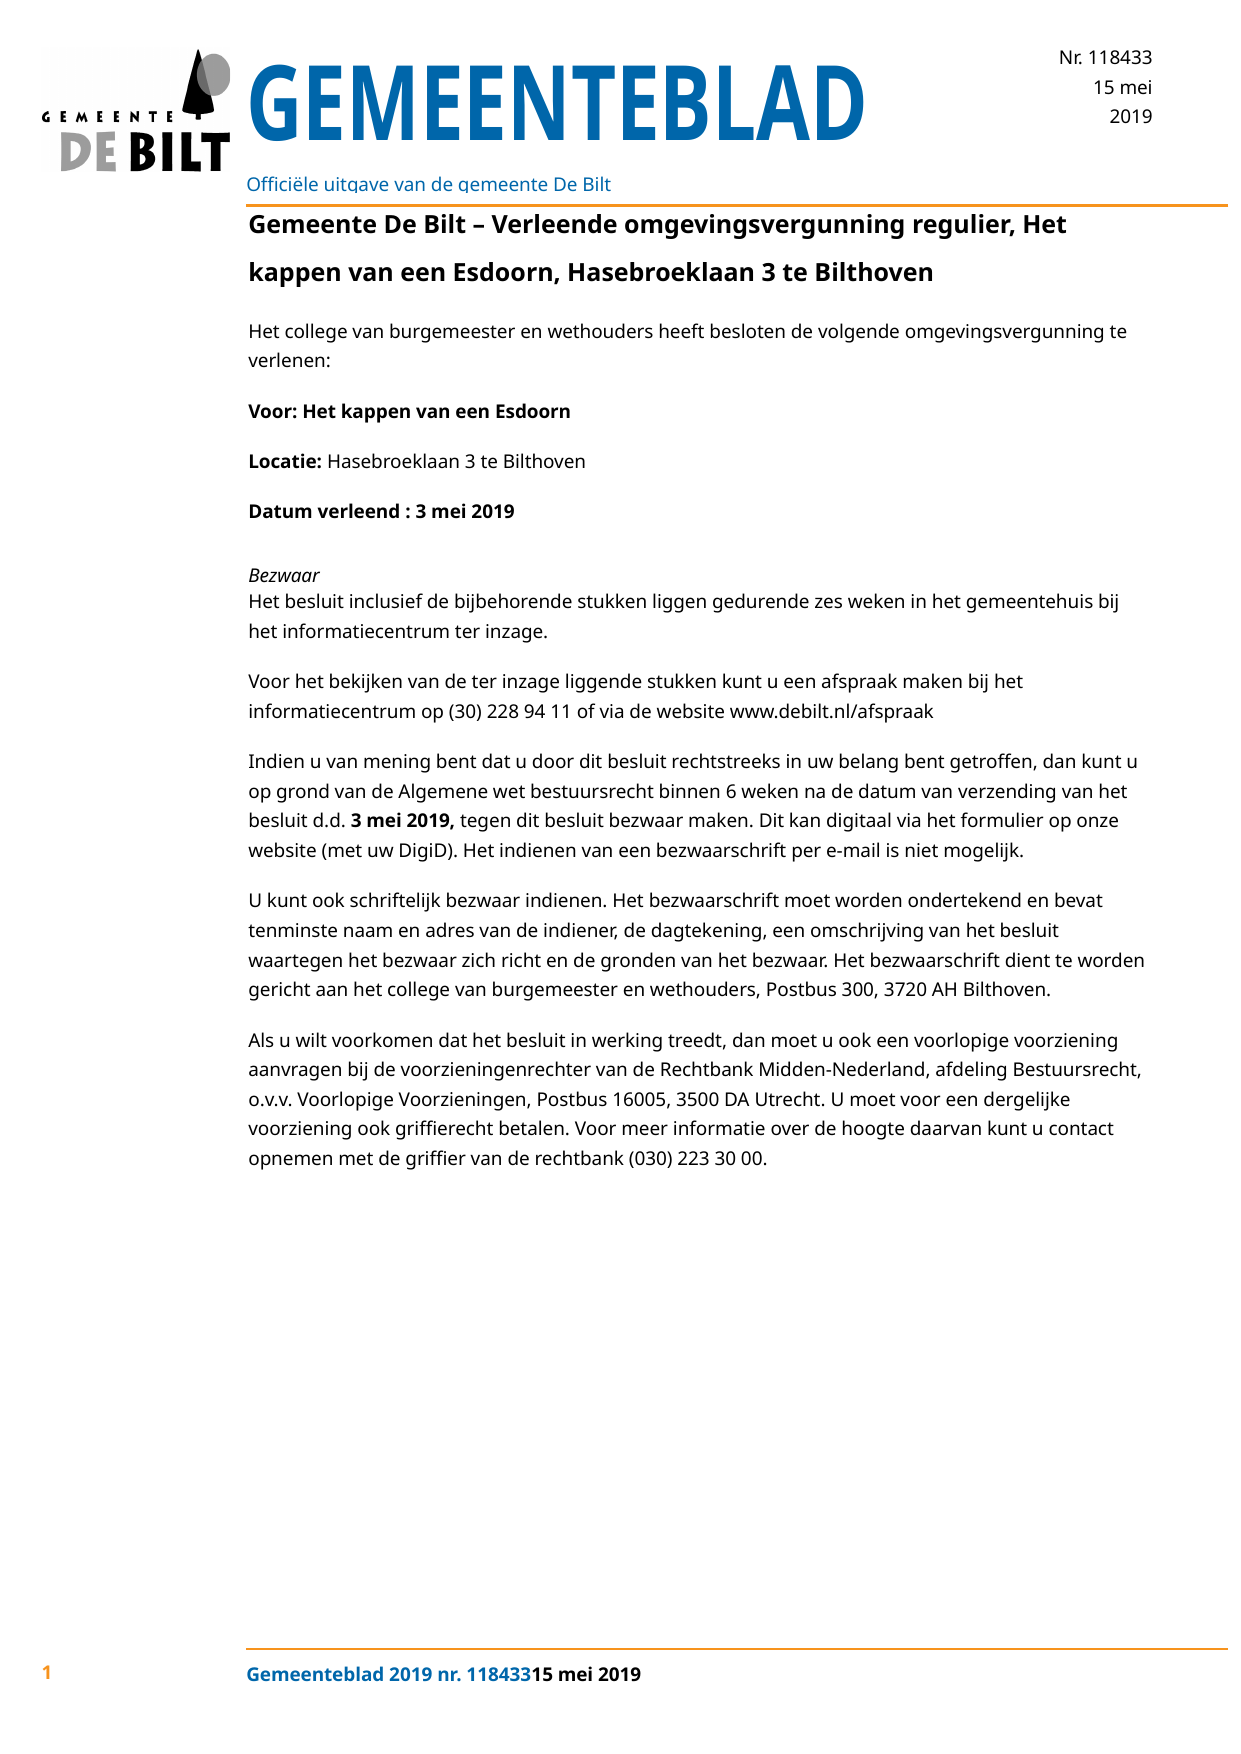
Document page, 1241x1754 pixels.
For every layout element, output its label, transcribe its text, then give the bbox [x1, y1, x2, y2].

text Voor het bekijken van de ter inzage liggende stukken kunt u een afspraak maken bij het informatiecentrum op (30) 228 94 11 of via de website www.debilt.nl/afspraak [248, 668, 1152, 724]
text Datum verleend : 3 mei 2019 [248, 499, 1152, 524]
text Als u wilt voorkomen dat het besluit in werking treedt, dan moet u ook een voorlopige voorziening aanvragen bij de voorzieningenrechter van de Rechtbank Midden-Nederland, afdeling Bestuursrecht, o.v.v. Voorlopige Voorzieningen, Postbus 16005, 3500 DA Utrecht. U moet voor een dergelijke voorziening ook griffierecht betalen. Voor meer informatie over de hoogte daarvan kunt u contact opnemen met de griffier van de rechtbank (030) 223 30 00. [248, 1027, 1152, 1171]
text Voor: Het kappen van een Esdoorn [248, 398, 1152, 424]
text Locatie: Hasebroeklaan 3 te Bilthoven [248, 448, 1152, 474]
text Bezwaar [248, 563, 1152, 588]
text Het college van burgemeester en wethouders heeft besloten de volgende omgevingsvergunning te verlenen: [248, 318, 1152, 373]
picture [41, 47, 231, 172]
text Het besluit inclusief de bijbehorende stukken liggen gedurende zes weken in het gemeentehuis bij het informatiecentrum ter inzage. [248, 588, 1152, 644]
text Gemeente De Bilt – Verleende omgevingsvergunning regulier, Het kappen van een Esdoorn, Hasebroeklaan 3 te Bilthoven [248, 207, 1152, 288]
text U kunt ook schriftelijk bezwaar indienen. Het bezwaarschrift moet worden ondertekend en bevat tenminste naam en adres van de indiener, de dagtekening, een omschrijving van het besluit waartegen het bezwaar zich richt en de gronden van het bezwaar. Het bezwaarschrift dient te worden gericht aan het college van burgemeester en wethouders, Postbus 300, 3720 AH Bilthoven. [248, 888, 1152, 1002]
text Indien u van mening bent dat u door dit besluit rechtstreeks in uw belang bent getroffen, dan kunt u op grond van de Algemene wet bestuursrecht binnen 6 weken na de datum van verzending van het besluit d.d. 3 mei 2019, tegen dit besluit bezwaar maken. Dit kan digitaal via het formulier op onze website (met uw DigiD). Het indienen van een bezwaarschrift per e-mail is niet mogelijk. [248, 748, 1152, 863]
